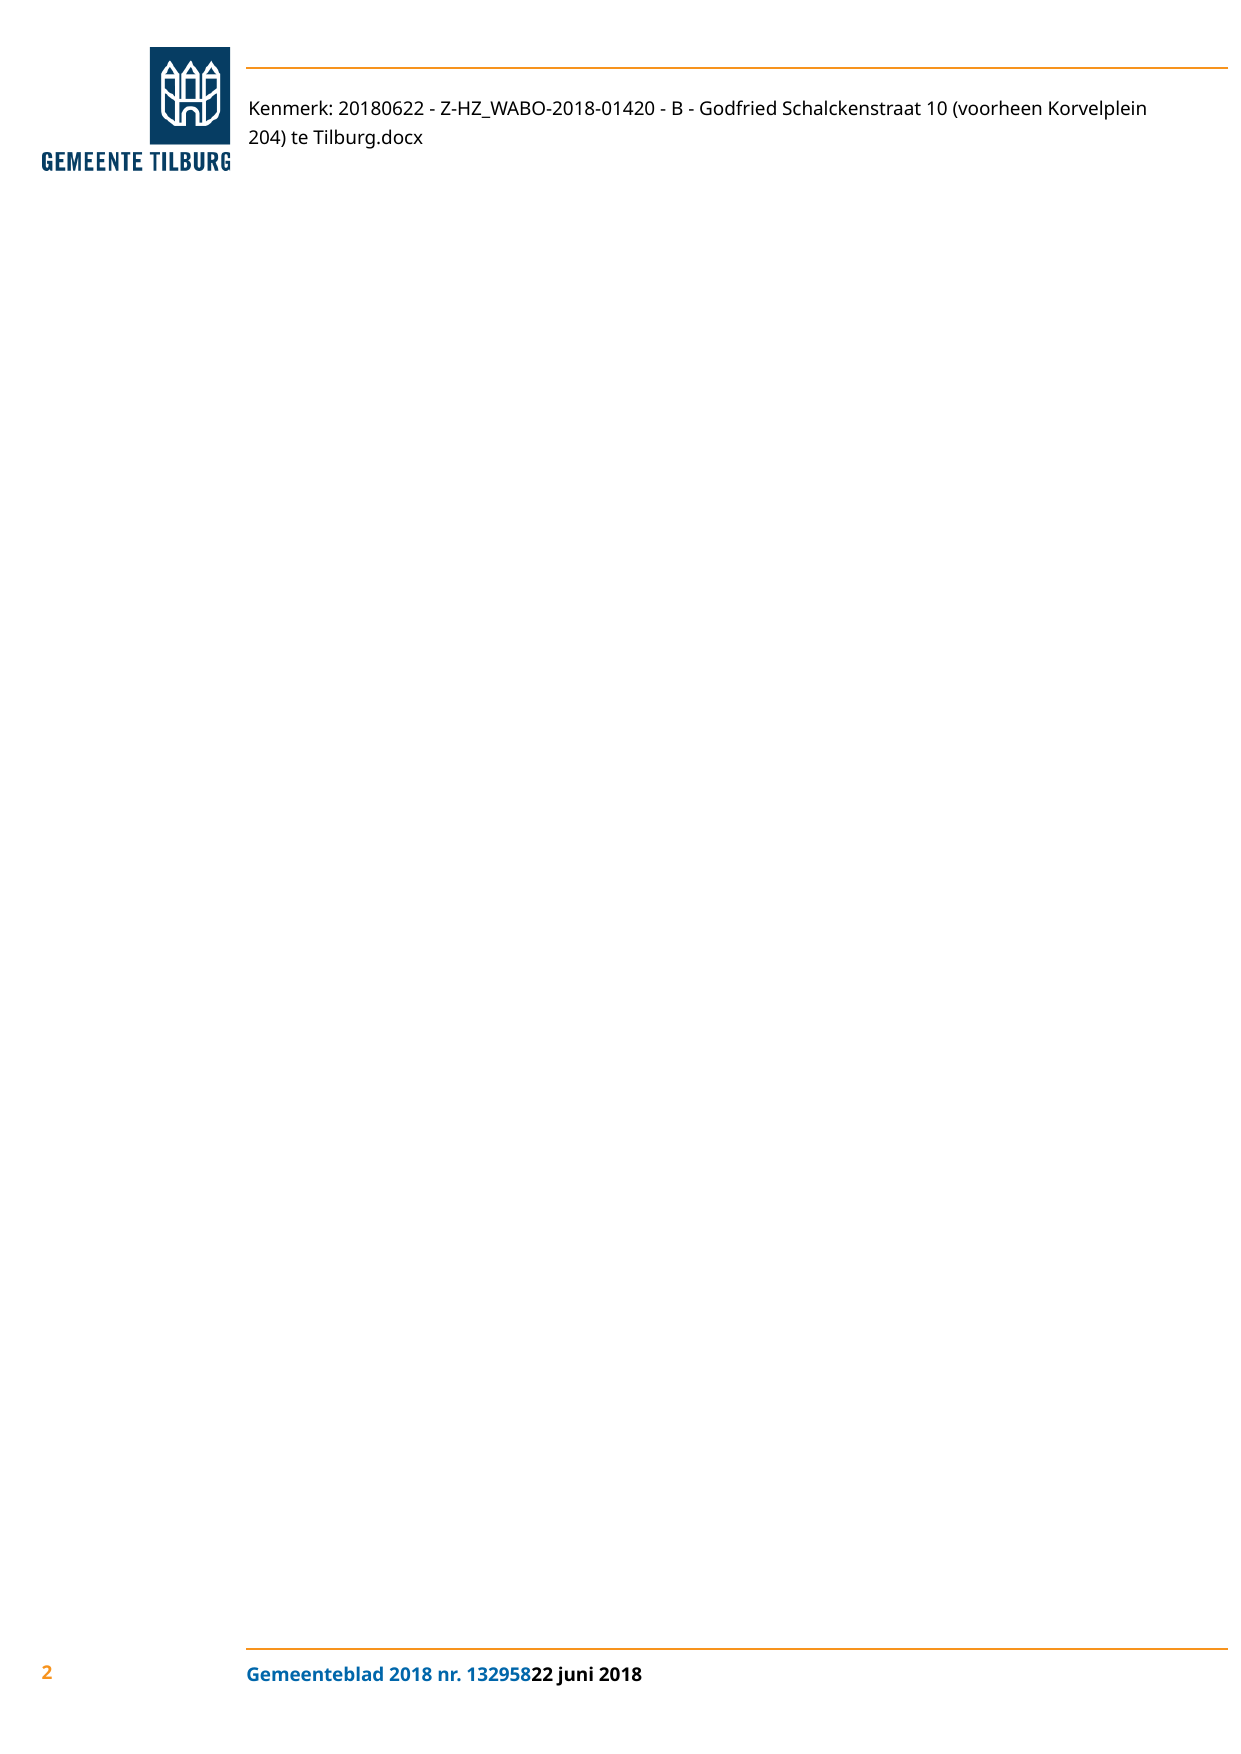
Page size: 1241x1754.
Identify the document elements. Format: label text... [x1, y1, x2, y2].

text Kenmerk: 20180622 - Z-HZ_WABO-2018-01420 - B - Godfried Schalckenstraat 10 (voorheen Korvelplein 204) te Tilburg.docx [248, 95, 1152, 150]
picture [41, 47, 231, 172]
